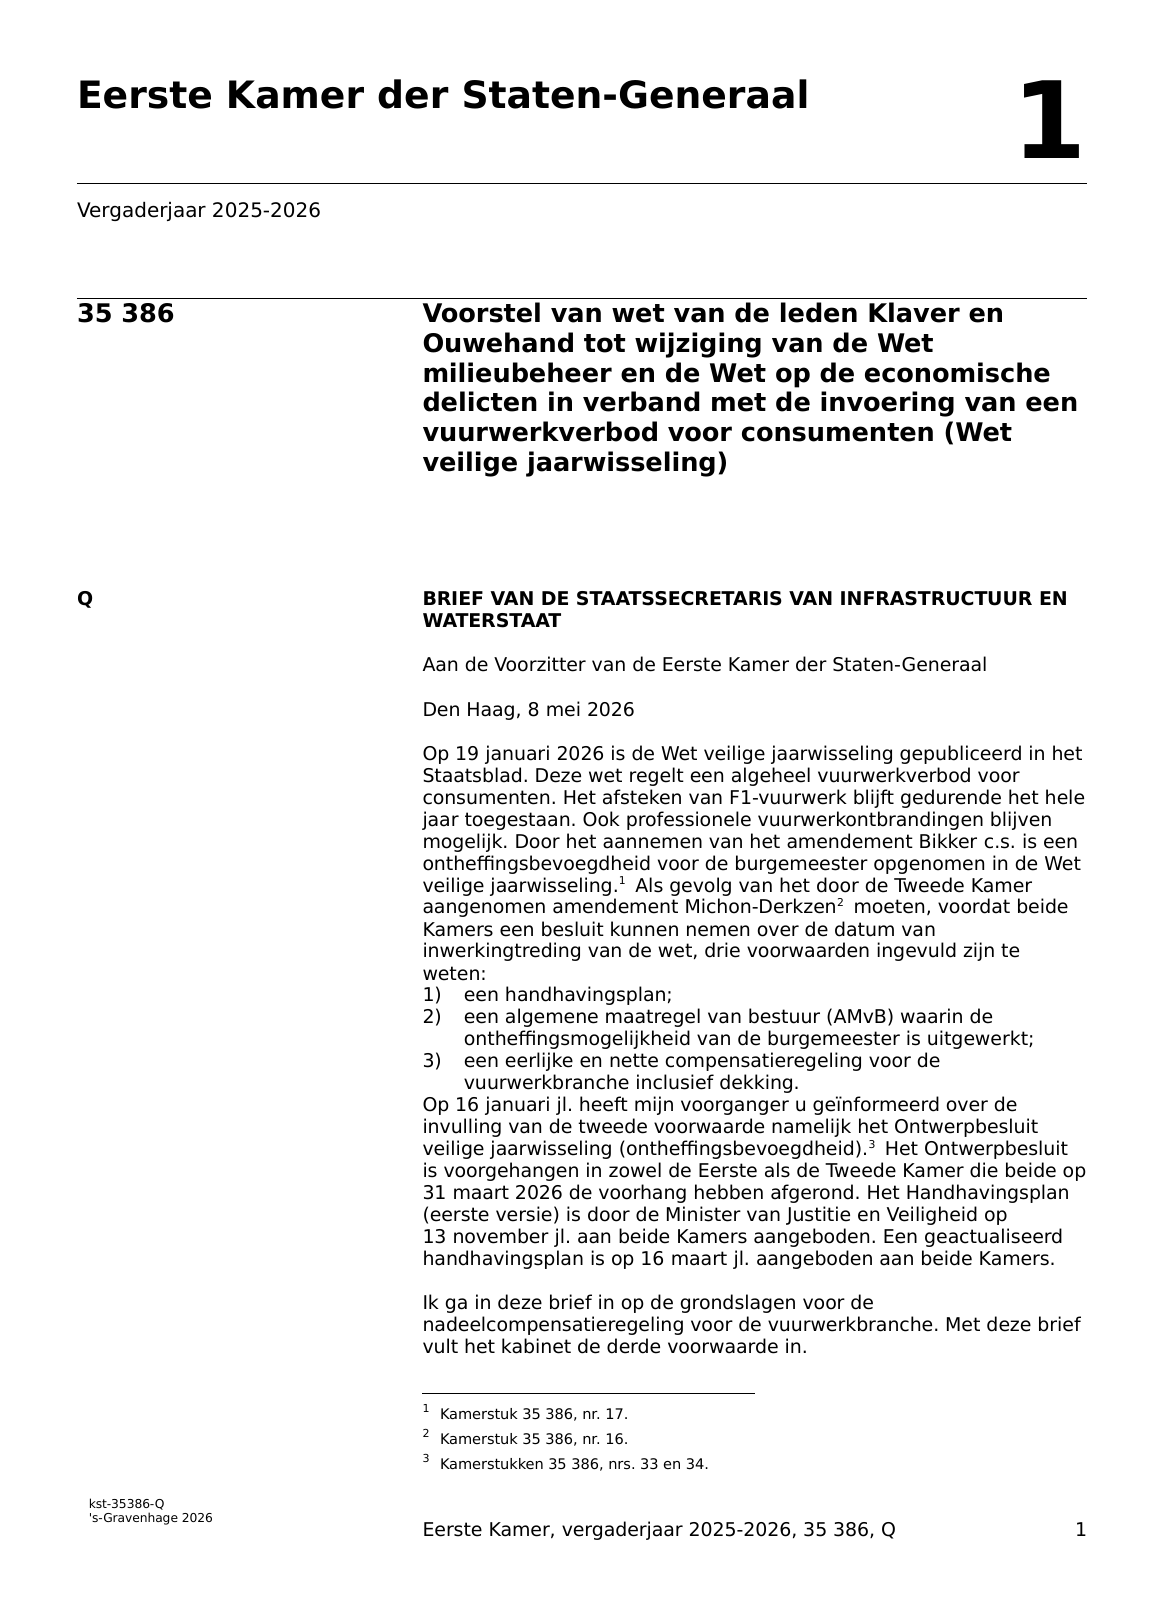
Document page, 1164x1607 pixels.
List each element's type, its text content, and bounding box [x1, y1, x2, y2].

table_cell Vergaderjaar 2025-2026 [77, 184, 1087, 298]
table_header Eerste Kamer der Staten-Generaal [77, 59, 886, 183]
text 1) een handhavingsplan; [422, 984, 1087, 1006]
text Op 19 januari 2026 is de Wet veilige jaarwisseling gepubliceerd in het Staatsblad. Deze wet regelt een algeheel vuurwerkverbod voor consumenten. Het afsteken van F1-vuurwerk blijft gedurende het hele jaar toegestaan. Ook professionele vuurwerkontbrandingen blijven mogelijk. Door het aannemen van het amendement Bikker c.s. is een ontheffingsbevoegdheid voor de burgemeester opgenomen in de Wet veilige jaarwisseling. Als gevolg van het door de Tweede Kamer aangenomen amendement Michon-Derkzen moeten, voordat beide Kamers een besluit kunnen nemen over de datum van inwerkingtreding van de wet, drie voorwaarden ingevuld zijn te weten: [422, 743, 1087, 984]
text 2) een algemene maatregel van bestuur (AMvB) waarin de ontheffingsmogelijkheid van de burgemeester is uitgewerkt; [422, 1006, 1087, 1050]
subtitle Q BRIEF VAN DE STAATSSECRETARIS VAN INFRASTRUCTUUR EN WATERSTAAT [77, 588, 1087, 632]
text Den Haag, 8 mei 2026 [422, 698, 1087, 720]
text 3) een eerlijke en nette compensatieregeling voor de vuurwerkbranche inclusief dekking. [422, 1050, 1087, 1094]
text 's-Gravenhage 2026 [88, 1511, 323, 1525]
text kst-35386-Q [88, 1497, 323, 1511]
text Ik ga in deze brief in op de grondslagen voor de nadeelcompensatieregeling voor de vuurwerkbranche. Met deze brief vult het kabinet de derde voorwaarde in. [422, 1292, 1087, 1358]
subtitle 35 386 Voorstel van wet van de leden Klaver en Ouwehand tot wijziging van de Wet milieubeheer en de Wet op de economische delicten in verband met de invoering van een vuurwerkverbod voor consumenten (Wet veilige jaarwisseling) [77, 299, 1087, 477]
text Kamerstuk 35 386, nr. 17. [422, 1402, 1087, 1424]
table_header 1 [886, 59, 1087, 183]
text Kamerstuk 35 386, nr. 16. [422, 1427, 1087, 1449]
text Kamerstukken 35 386, nrs. 33 en 34. [422, 1452, 1087, 1474]
text Aan de Voorzitter van de Eerste Kamer der Staten-Generaal [422, 654, 1087, 676]
text Op 16 januari jl. heeft mijn voorganger u geïnformeerd over de invulling van de tweede voorwaarde namelijk het Ontwerpbesluit veilige jaarwisseling (ontheffingsbevoegdheid). Het Ontwerpbesluit is voorgehangen in zowel de Eerste als de Tweede Kamer die beide op 31 maart 2026 de voorhang hebben afgerond. Het Handhavingsplan (eerste versie) is door de Minister van Justitie en Veiligheid op 13 november jl. aan beide Kamers aangeboden. Een geactualiseerd handhavingsplan is op 16 maart jl. aangeboden aan beide Kamers. [422, 1094, 1087, 1270]
